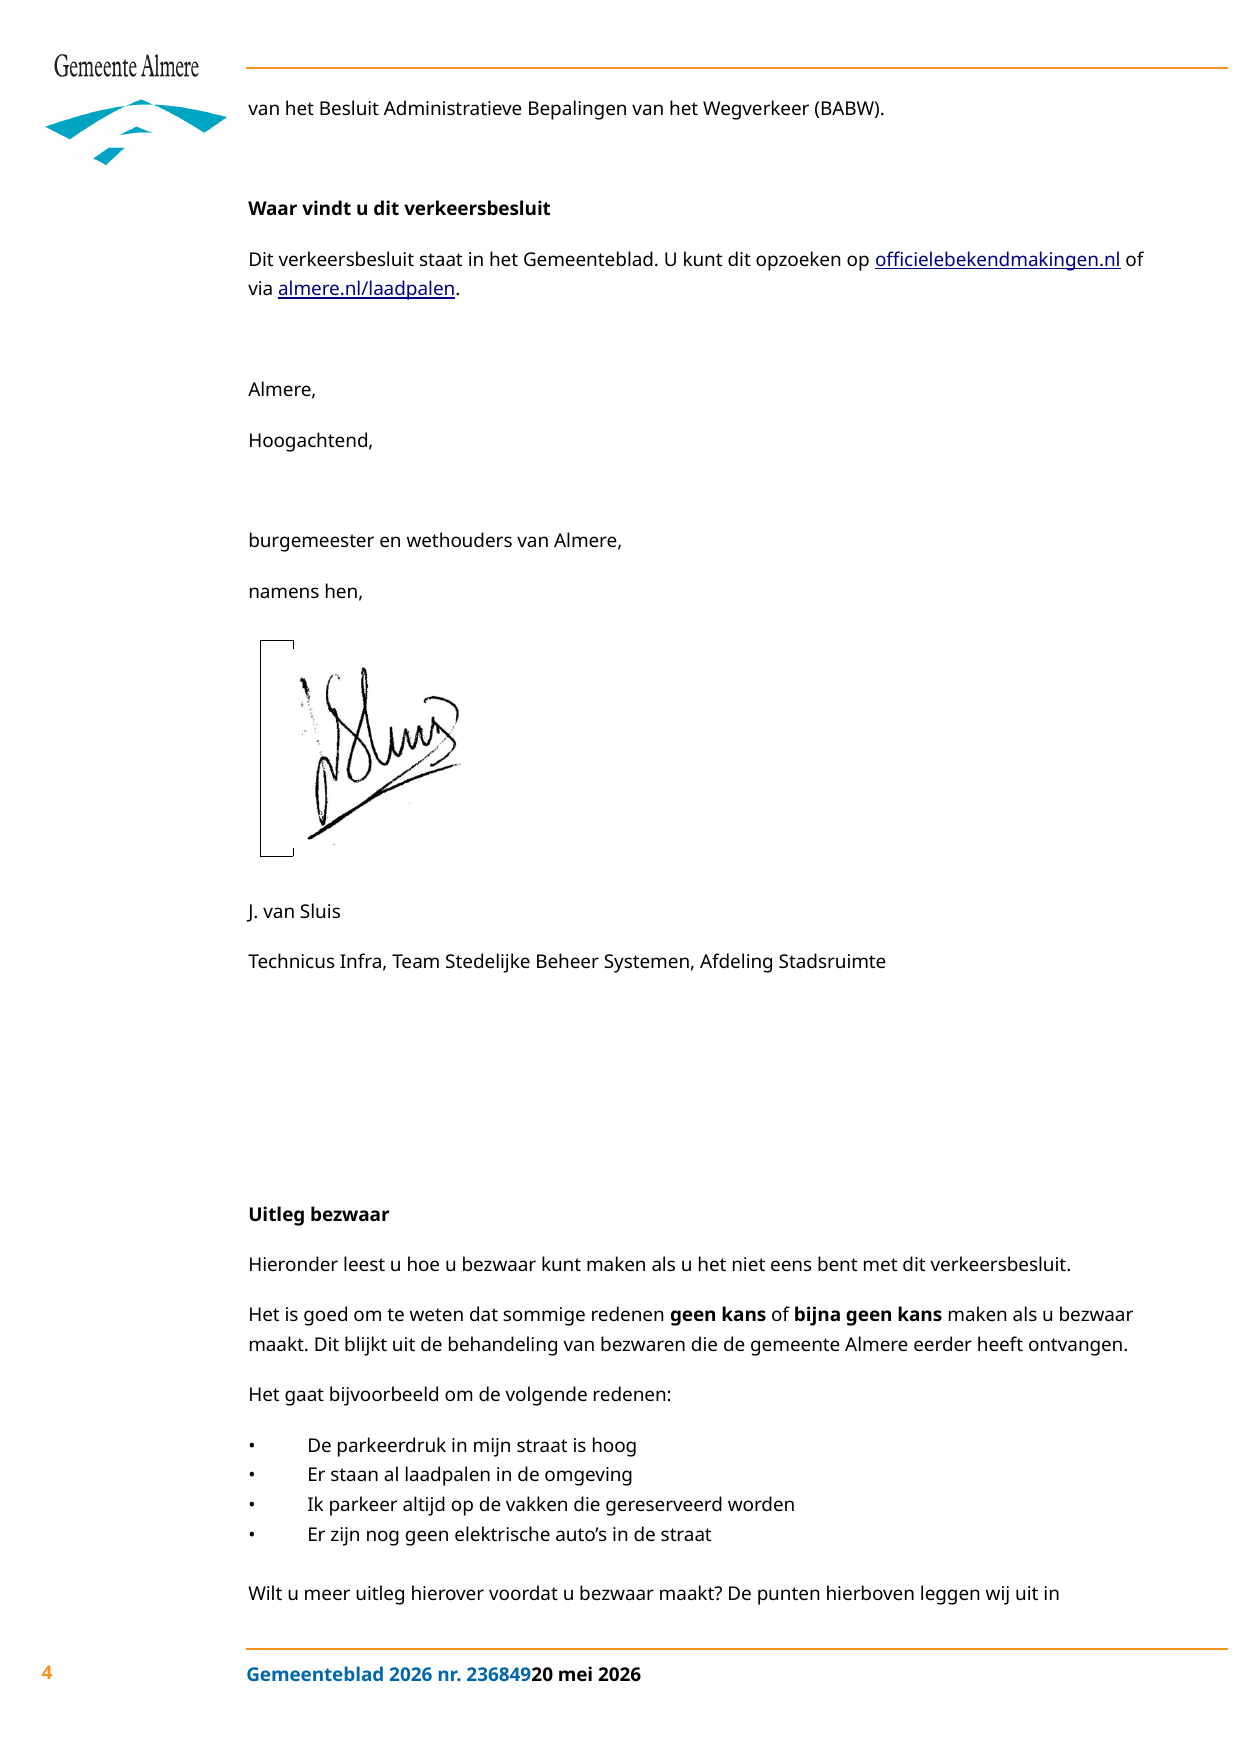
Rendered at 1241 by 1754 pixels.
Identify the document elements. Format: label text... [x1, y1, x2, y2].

text van het Besluit Administratieve Bepalingen van het Wegverkeer (BABW). [248, 95, 1152, 121]
text Uitleg bezwaar [248, 1201, 1152, 1227]
text Het gaat bijvoorbeeld om de volgende redenen: [248, 1382, 1152, 1407]
text Wilt u meer uitleg hierover voordat u bezwaar maakt? De punten hierboven leggen wij uit in [248, 1580, 1152, 1606]
text Hoogachtend, [248, 427, 1152, 453]
picture [41, 47, 231, 172]
list De parkeerdruk in mijn straat is hoog [248, 1432, 1152, 1458]
text Waar vindt u dit verkeersbesluit [248, 196, 1152, 221]
list Er staan al laadpalen in de omgeving [248, 1462, 1152, 1487]
text namens hen, [248, 578, 1152, 604]
list Ik parkeer altijd op de vakken die gereserveerd worden [248, 1491, 1152, 1517]
text Almere, [248, 376, 1152, 402]
text J. van Sluis [248, 898, 1152, 924]
text Technicus Infra, Team Stedelijke Beheer Systemen, Afdeling Stadsruimte [248, 949, 1152, 974]
text Dit verkeersbesluit staat in het Gemeenteblad. U kunt dit opzoeken op officielebekendmakingen.nl of via almere.nl/laadpalen. [248, 246, 1152, 301]
picture [268, 649, 476, 848]
list Er zijn nog geen elektrische auto’s in de straat [248, 1521, 1152, 1547]
text burgemeester en wethouders van Almere, [248, 528, 1152, 553]
text Het is goed om te weten dat sommige redenen geen kans of bijna geen kans maken als u bezwaar maakt. Dit blijkt uit de behandeling van bezwaren die de gemeente Almere eerder heeft ontvangen. [248, 1302, 1152, 1357]
text Hieronder leest u hoe u bezwaar kunt maken als u het niet eens bent met dit verkeersbesluit. [248, 1251, 1152, 1277]
